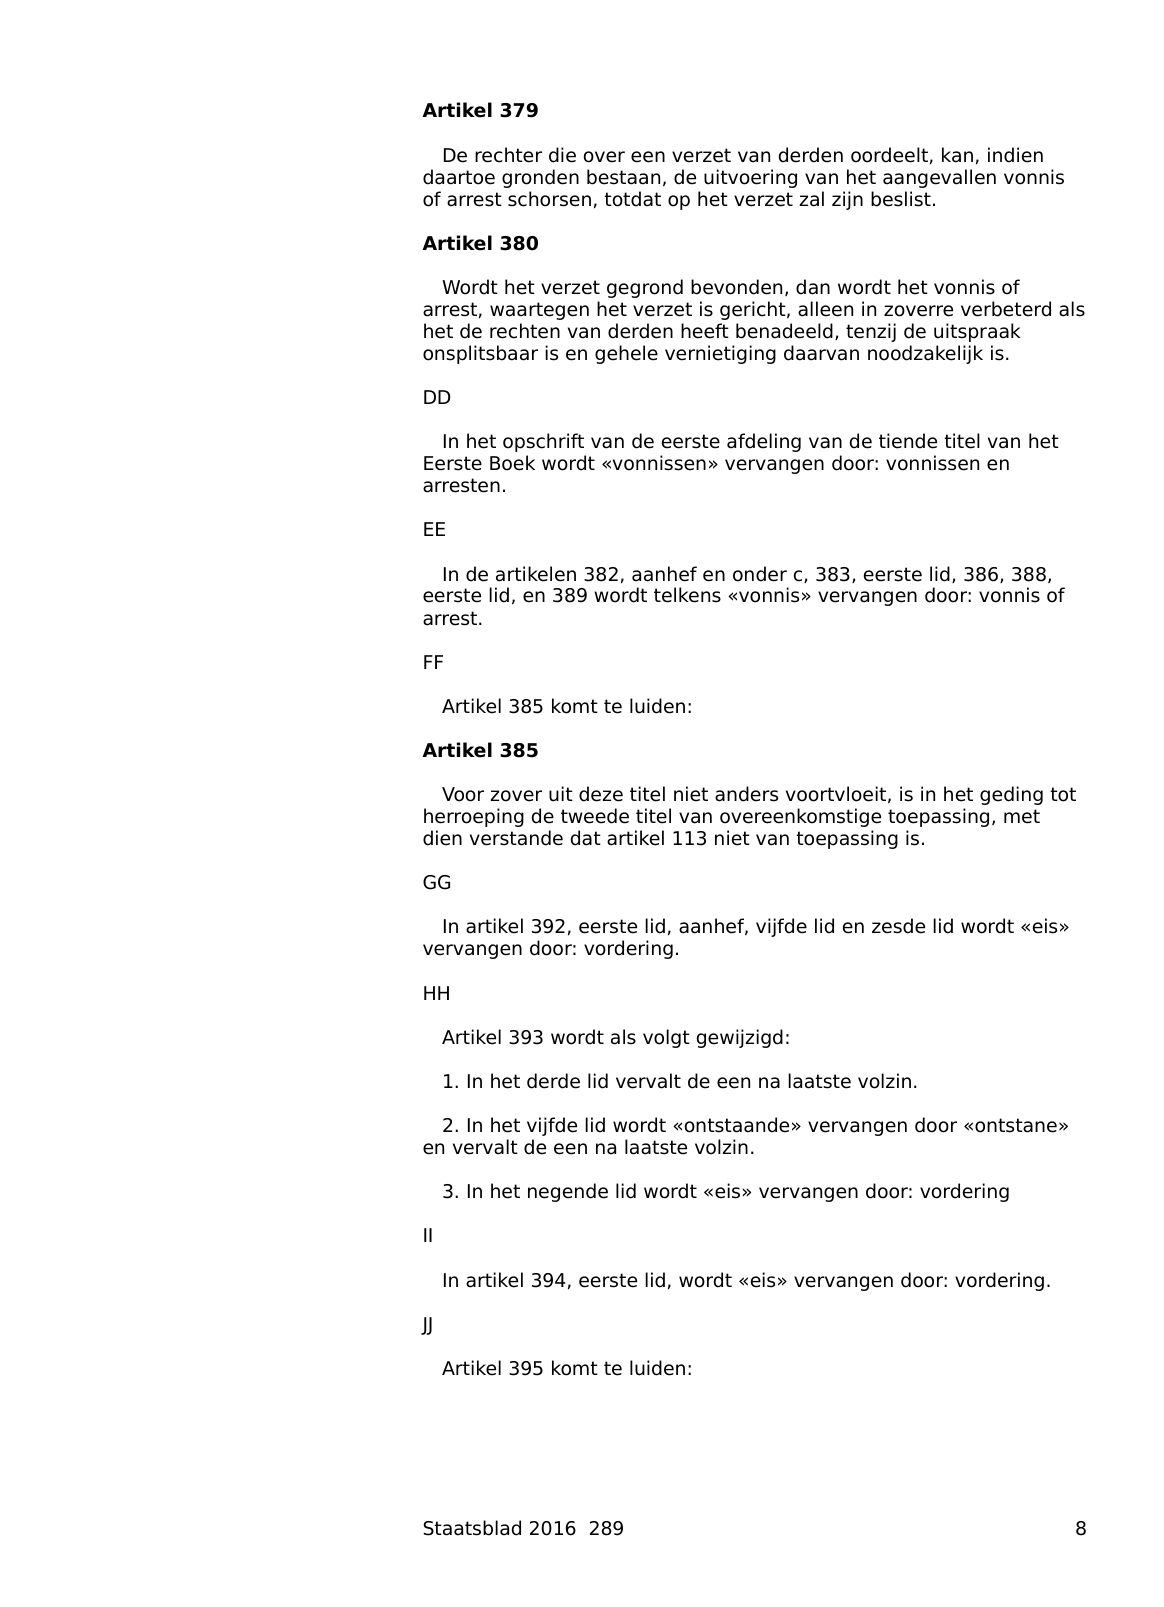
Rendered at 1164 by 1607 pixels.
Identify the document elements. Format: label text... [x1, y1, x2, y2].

text De rechter die over een verzet van derden oordeelt, kan, indien daartoe gronden bestaan, de uitvoering van het aangevallen vonnis of arrest schorsen, totdat op het verzet zal zijn beslist. [422, 144, 1087, 211]
text In het opschrift van de eerste afdeling van de tiende titel van het Eerste Boek wordt «vonnissen» vervangen door: vonnissen en arresten. [422, 431, 1087, 497]
text DD [422, 387, 1087, 409]
text In artikel 394, eerste lid, wordt «eis» vervangen door: vordering. [422, 1269, 1087, 1291]
text 1. In het derde lid vervalt de een na laatste volzin. [422, 1071, 1087, 1093]
text FF [422, 652, 1087, 673]
text JJ [422, 1314, 1087, 1336]
subtitle Artikel 385 [422, 740, 1087, 762]
text 2. In het vijfde lid wordt «ontstaande» vervangen door «ontstane» en vervalt de een na laatste volzin. [422, 1115, 1087, 1159]
text In de artikelen 382, aanhef en onder c, 383, eerste lid, 386, 388, eerste lid, en 389 wordt telkens «vonnis» vervangen door: vonnis of arrest. [422, 563, 1087, 629]
text GG [422, 872, 1087, 894]
text Wordt het verzet gegrond bevonden, dan wordt het vonnis of arrest, waartegen het verzet is gericht, alleen in zoverre verbeterd als het de rechten van derden heeft benadeeld, tenzij de uitspraak onsplitsbaar is en gehele vernietiging daarvan noodzakelijk is. [422, 277, 1087, 365]
text HH [422, 982, 1087, 1004]
subtitle Artikel 380 [422, 233, 1087, 255]
text Artikel 395 komt te luiden: [422, 1358, 1087, 1380]
text Voor zover uit deze titel niet anders voortvloeit, is in het geding tot herroeping de tweede titel van overeenkomstige toepassing, met dien verstande dat artikel 113 niet van toepassing is. [422, 784, 1087, 850]
text EE [422, 519, 1087, 541]
text Artikel 385 komt te luiden: [422, 696, 1087, 718]
text Artikel 393 wordt als volgt gewijzigd: [422, 1027, 1087, 1049]
text II [422, 1225, 1087, 1247]
text 3. In het negende lid wordt «eis» vervangen door: vordering [422, 1181, 1087, 1203]
text In artikel 392, eerste lid, aanhef, vijfde lid en zesde lid wordt «eis» vervangen door: vordering. [422, 916, 1087, 960]
subtitle Artikel 379 [422, 100, 1087, 122]
